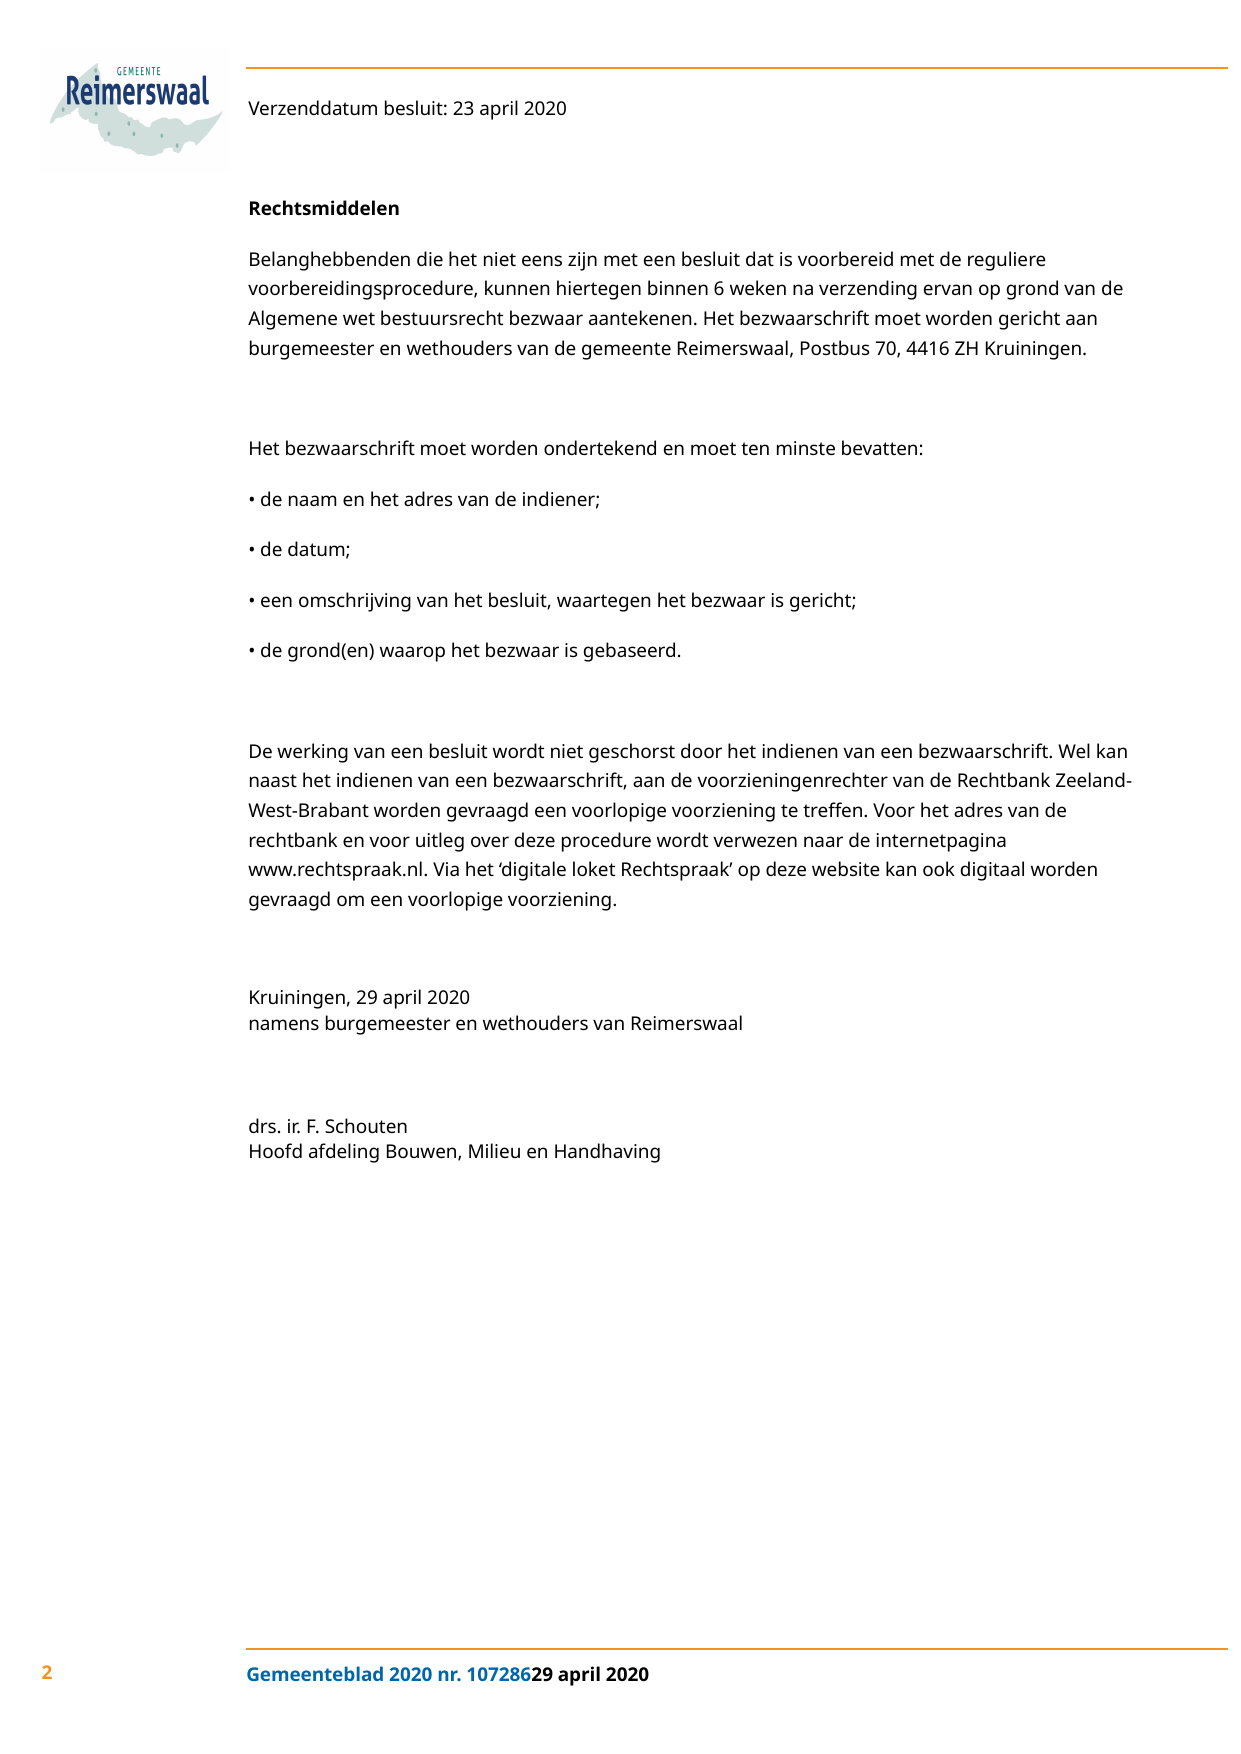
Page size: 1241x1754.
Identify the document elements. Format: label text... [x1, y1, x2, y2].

text drs. ir. F. Schouten [248, 1113, 1152, 1139]
text • de datum; [248, 536, 1152, 562]
text Het bezwaarschrift moet worden ondertekend en moet ten minste bevatten: [248, 436, 1152, 461]
text Hoofd afdeling Bouwen, Milieu en Handhaving [248, 1139, 1152, 1164]
text • een omschrijving van het besluit, waartegen het bezwaar is gericht; [248, 587, 1152, 613]
text • de naam en het adres van de indiener; [248, 486, 1152, 512]
text • de grond(en) waarop het bezwaar is gebaseerd. [248, 637, 1152, 663]
text Verzenddatum besluit: 23 april 2020 [248, 95, 1152, 121]
text Kruiningen, 29 april 2020 [248, 984, 1152, 1010]
text Rechtsmiddelen [248, 196, 1152, 221]
picture [41, 47, 231, 172]
text namens burgemeester en wethouders van Reimerswaal [248, 1010, 1152, 1036]
text Belanghebbenden die het niet eens zijn met een besluit dat is voorbereid met de reguliere voorbereidingsprocedure, kunnen hiertegen binnen 6 weken na verzending ervan op grond van de Algemene wet bestuursrecht bezwaar aantekenen. Het bezwaarschrift moet worden gericht aan burgemeester en wethouders van de gemeente Reimerswaal, Postbus 70, 4416 ZH Kruiningen. [248, 246, 1152, 361]
text De werking van een besluit wordt niet geschorst door het indienen van een bezwaarschrift. Wel kan naast het indienen van een bezwaarschrift, aan de voorzieningenrechter van de Rechtbank Zeeland-West-Brabant worden gevraagd een voorlopige voorziening te treffen. Voor het adres van de rechtbank en voor uitleg over deze procedure wordt verwezen naar de internetpagina www.rechtspraak.nl. Via het ‘digitale loket Rechtspraak’ op deze website kan ook digitaal worden gevraagd om een voorlopige voorziening. [248, 738, 1152, 912]
